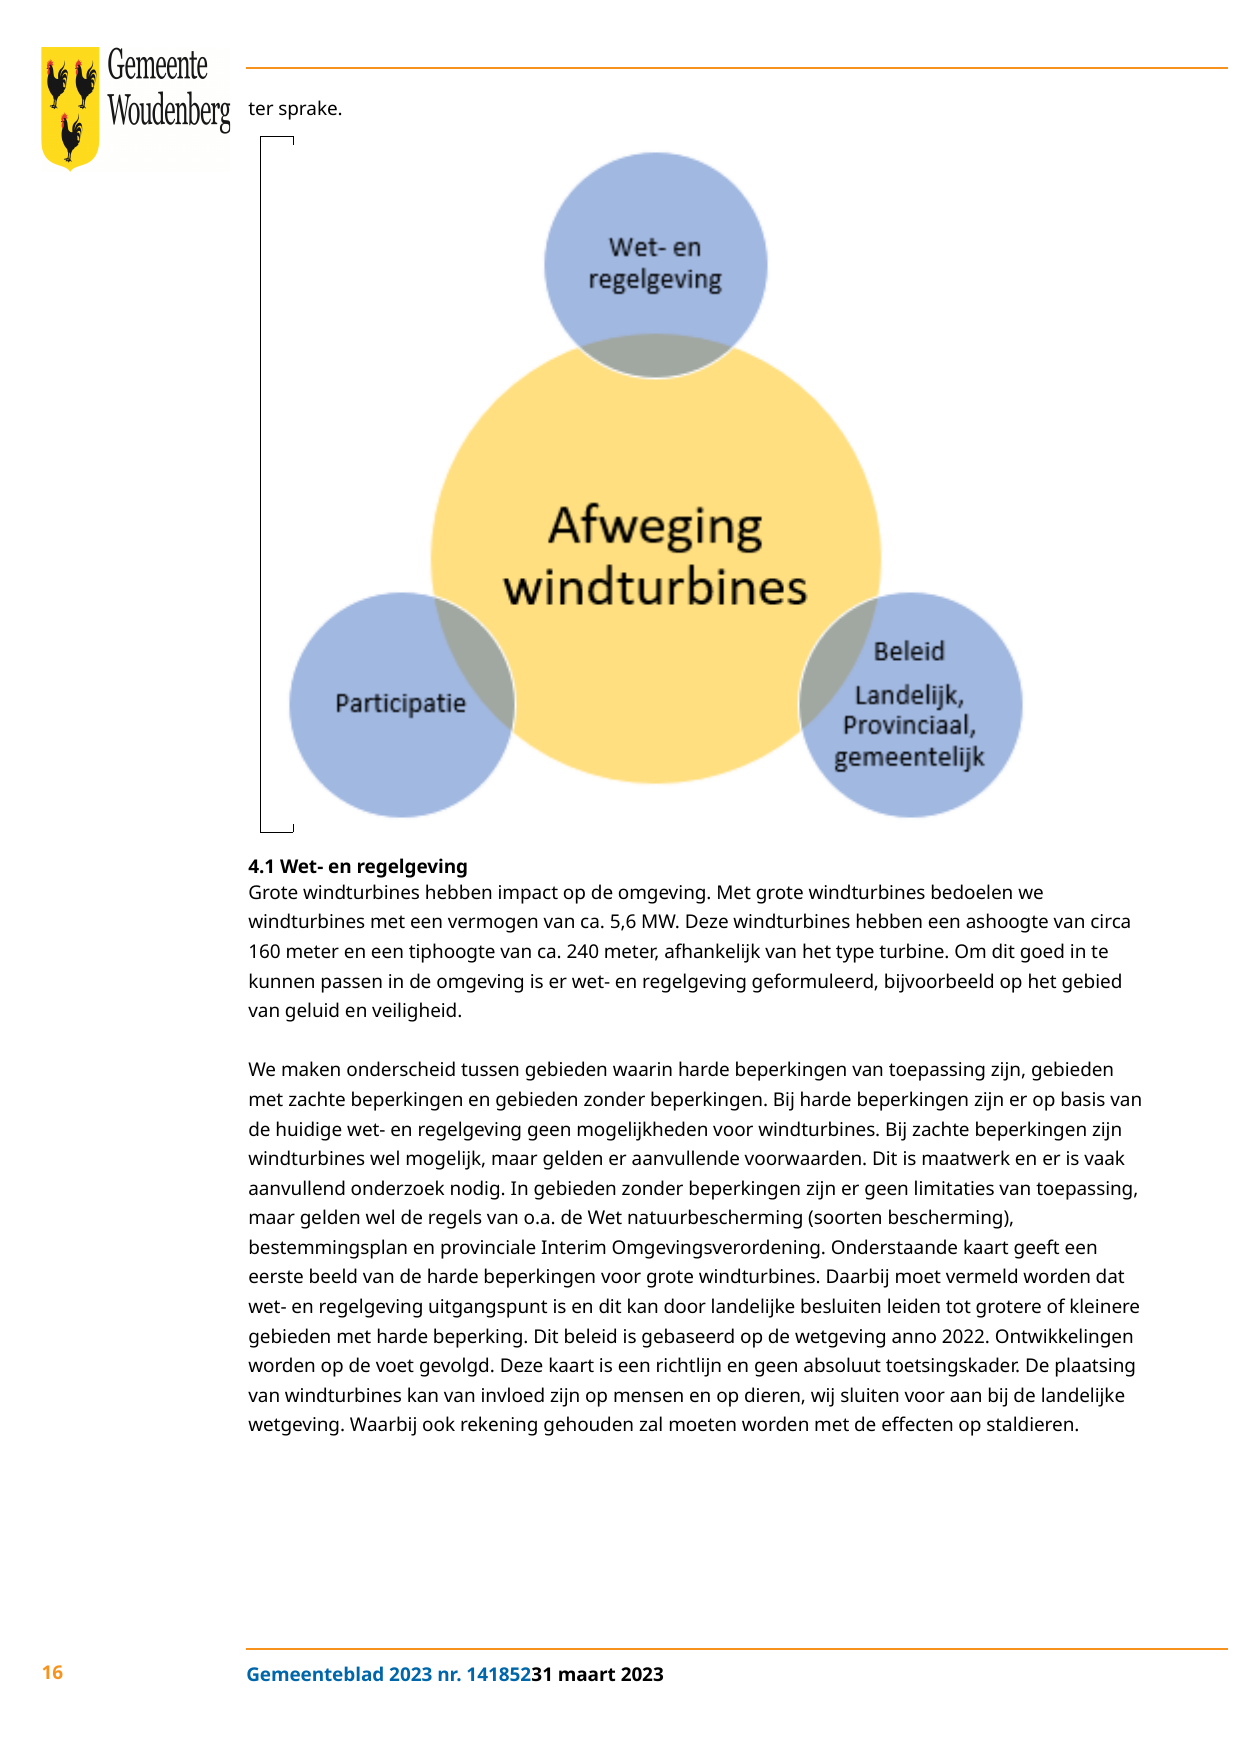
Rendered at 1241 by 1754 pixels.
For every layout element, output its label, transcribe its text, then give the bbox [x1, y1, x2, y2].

picture [268, 145, 1037, 824]
picture [41, 47, 231, 172]
text Grote windturbines hebben impact op de omgeving. Met grote windturbines bedoelen we windturbines met een vermogen van ca. 5,6 MW. Deze windturbines hebben een ashoogte van circa 160 meter en een tiphoogte van ca. 240 meter, afhankelijk van het type turbine. Om dit goed in te kunnen passen in de omgeving is er wet- en regelgeving geformuleerd, bijvoorbeeld op het gebied van geluid en veiligheid. [248, 879, 1152, 1023]
text We maken onderscheid tussen gebieden waarin harde beperkingen van toepassing zijn, gebieden met zachte beperkingen en gebieden zonder beperkingen. Bij harde beperkingen zijn er op basis van de huidige wet- en regelgeving geen mogelijkheden voor windturbines. Bij zachte beperkingen zijn windturbines wel mogelijk, maar gelden er aanvullende voorwaarden. Dit is maatwerk en er is vaak aanvullend onderzoek nodig. In gebieden zonder beperkingen zijn er geen limitaties van toepassing, maar gelden wel de regels van o.a. de Wet natuurbescherming (soorten bescherming), bestemmingsplan en provinciale Interim Omgevingsverordening. Onderstaande kaart geeft een eerste beeld van de harde beperkingen voor grote windturbines. Daarbij moet vermeld worden dat wet- en regelgeving uitgangspunt is en dit kan door landelijke besluiten leiden tot grotere of kleinere gebieden met harde beperking. Dit beleid is gebaseerd op de wetgeving anno 2022. Ontwikkelingen worden op de voet gevolgd. Deze kaart is een richtlijn en geen absoluut toetsingskader. De plaatsing van windturbines kan van invloed zijn op mensen en op dieren, wij sluiten voor aan bij de landelijke wetgeving. Waarbij ook rekening gehouden zal moeten worden met de effecten op staldieren. [248, 1057, 1152, 1437]
text ter sprake. [248, 95, 1152, 121]
text 4.1 Wet- en regelgeving [248, 853, 1152, 879]
